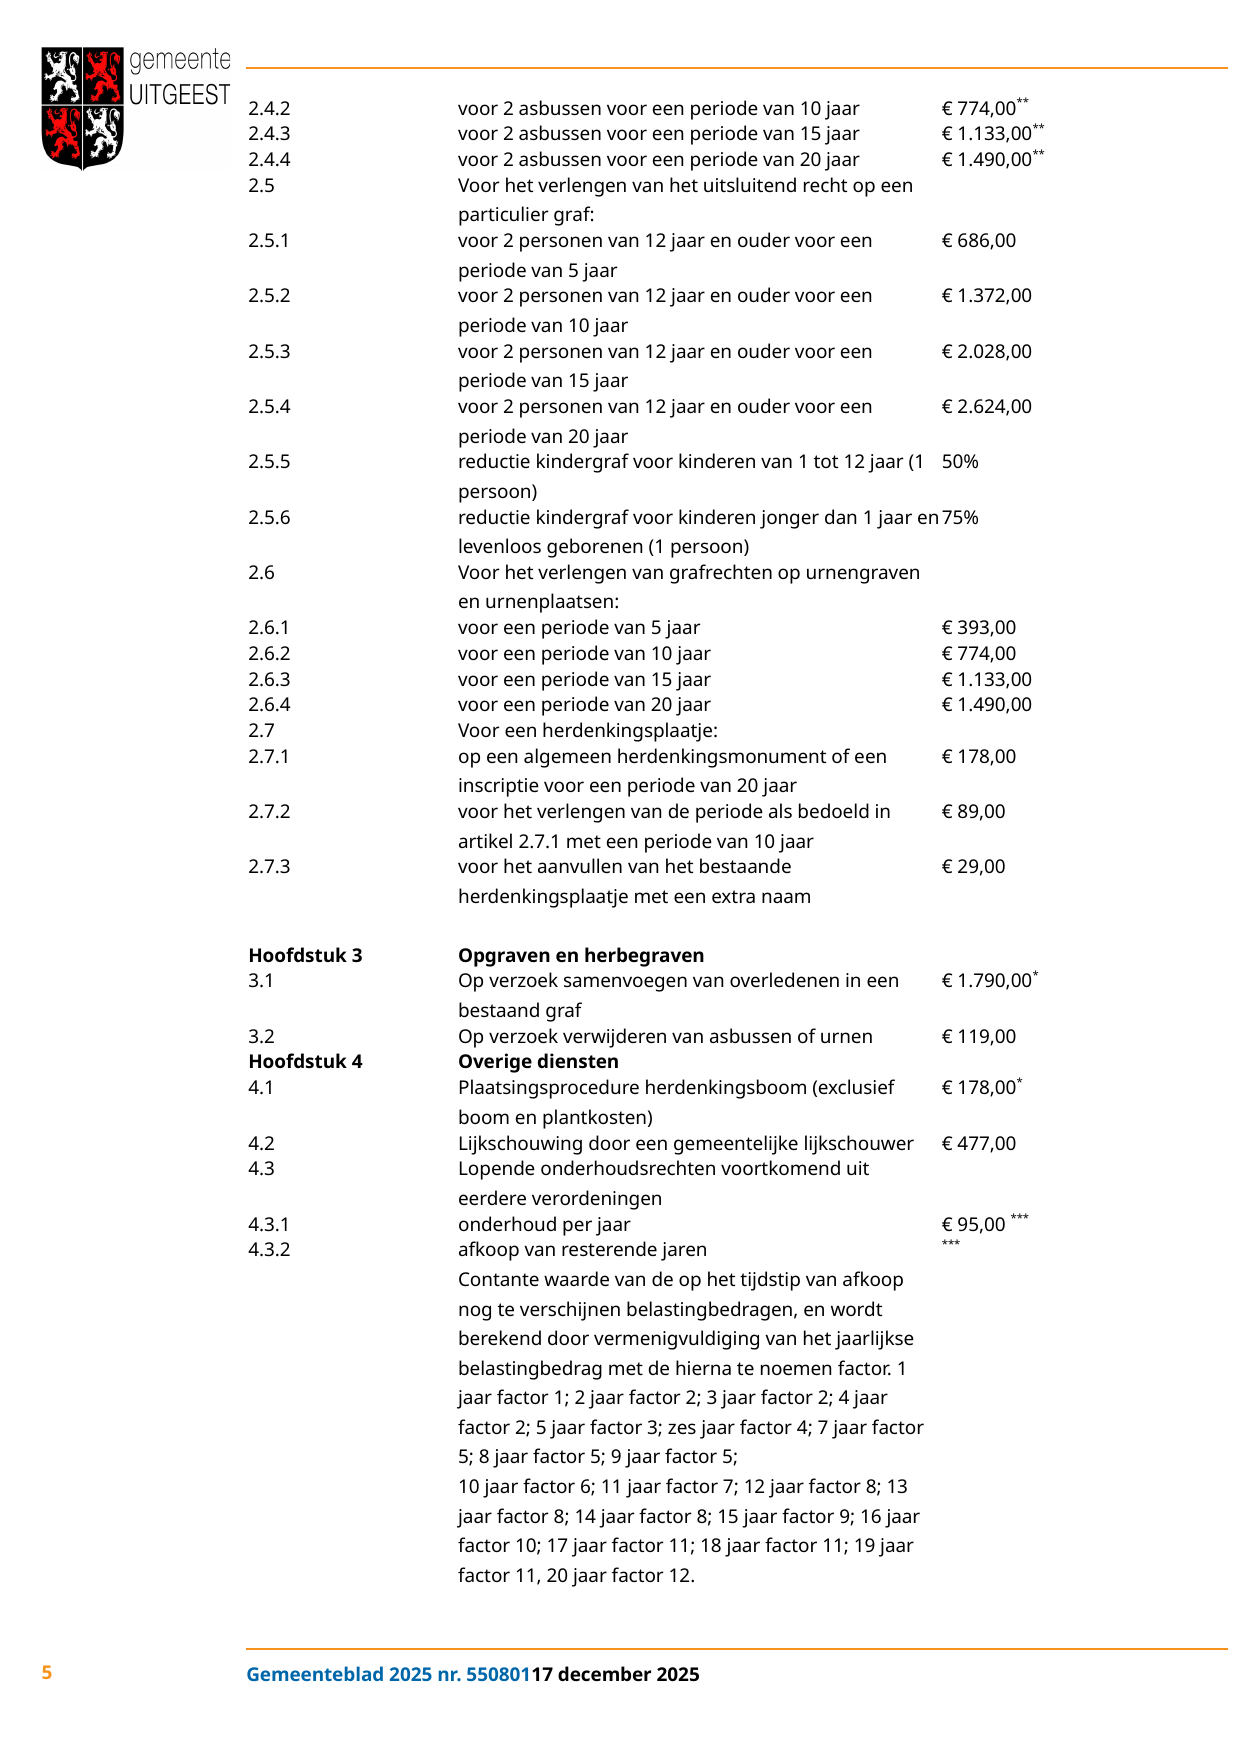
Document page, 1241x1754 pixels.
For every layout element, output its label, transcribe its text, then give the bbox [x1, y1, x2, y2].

table_cell 2.5.2 [248, 283, 458, 338]
table_cell € 477,00 [942, 1130, 1152, 1156]
table_cell voor een periode van 15 jaar [458, 666, 942, 692]
table_cell € 119,00 [942, 1023, 1152, 1049]
table_cell voor 2 personen van 12 jaar en ouder voor een periode van 20 jaar [458, 393, 942, 448]
table_cell € 686,00 [942, 227, 1152, 283]
table_cell Voor het verlengen van het uitsluitend recht op een particulier graf: [458, 172, 942, 227]
table_cell 2.6 [248, 559, 458, 614]
table_cell 2.6.1 [248, 615, 458, 640]
table_cell 2.6.2 [248, 640, 458, 666]
table_cell afkoop van resterende jaren Contante waarde van de op het tijdstip van afkoop nog te verschijnen belastingbedragen, en wordt berekend door vermenigvuldiging van het jaarlijkse belastingbedrag met de hierna te noemen factor. 1 jaar factor 1; 2 jaar factor 2; 3 jaar factor 2; 4 jaar factor 2; 5 jaar factor 3; zes jaar factor 4; 7 jaar factor 5; 8 jaar factor 5; 9 jaar factor 5; 10 jaar factor 6; 11 jaar factor 7; 12 jaar factor 8; 13 jaar factor 8; 14 jaar factor 8; 15 jaar factor 9; 16 jaar factor 10; 17 jaar factor 11; 18 jaar factor 11; 19 jaar factor 11, 20 jaar factor 12. [458, 1237, 942, 1588]
table_cell Voor het verlengen van grafrechten op urnengraven en urnenplaatsen: [458, 559, 942, 614]
table_cell 2.5 [248, 172, 458, 227]
table_cell 2.6.3 [248, 666, 458, 692]
table_cell reductie kindergraf voor kinderen van 1 tot 12 jaar (1 persoon) [458, 449, 942, 504]
table_cell 4.3.2 [248, 1237, 458, 1588]
table_cell voor een periode van 20 jaar [458, 692, 942, 717]
table_cell 4.3 [248, 1156, 458, 1211]
table_cell Overige diensten [458, 1049, 942, 1074]
table_cell 2.4.2 [248, 95, 458, 121]
table_cell Op verzoek samenvoegen van overledenen in een bestaand graf [458, 968, 942, 1023]
table_cell € 2.624,00 [942, 393, 1152, 448]
table_cell 2.7.2 [248, 799, 458, 854]
table_cell 2.7 [248, 718, 458, 743]
table_cell 2.4.4 [248, 146, 458, 172]
table_cell 2.7.3 [248, 854, 458, 909]
table_cell voor een periode van 5 jaar [458, 615, 942, 640]
table_cell 3.1 [248, 968, 458, 1023]
table_cell voor het aanvullen van het bestaande herdenkingsplaatje met een extra naam [458, 854, 942, 909]
table_cell 50% [942, 449, 1152, 504]
table_cell € 1.790,00* [942, 968, 1152, 1023]
table_cell Lopende onderhoudsrechten voortkomend uit eerdere verordeningen [458, 1156, 942, 1211]
table_cell voor een periode van 10 jaar [458, 640, 942, 666]
table_cell voor 2 personen van 12 jaar en ouder voor een periode van 5 jaar [458, 227, 942, 283]
table_cell onderhoud per jaar [458, 1211, 942, 1237]
table_cell Voor een herdenkingsplaatje: [458, 718, 942, 743]
table_cell Op verzoek verwijderen van asbussen of urnen [458, 1023, 942, 1049]
table_cell € 95,00 *** [942, 1211, 1152, 1237]
table_header Hoofdstuk 3 [248, 942, 458, 968]
table_cell op een algemeen herdenkingsmonument of een inscriptie voor een periode van 20 jaar [458, 743, 942, 798]
table_cell 2.5.6 [248, 504, 458, 559]
table_cell € 89,00 [942, 799, 1152, 854]
table_cell € 1.490,00 [942, 692, 1152, 717]
table_cell [942, 559, 1152, 614]
table_cell € 29,00 [942, 854, 1152, 909]
table_cell € 178,00* [942, 1075, 1152, 1130]
table_cell 2.4.3 [248, 121, 458, 146]
table_cell 2.6.4 [248, 692, 458, 717]
table_cell 4.2 [248, 1130, 458, 1156]
table_cell 2.5.5 [248, 449, 458, 504]
table_cell voor 2 personen van 12 jaar en ouder voor een periode van 10 jaar [458, 283, 942, 338]
table_cell 2.5.3 [248, 338, 458, 393]
table_cell reductie kindergraf voor kinderen jonger dan 1 jaar en levenloos geborenen (1 persoon) [458, 504, 942, 559]
table_cell 3.2 [248, 1023, 458, 1049]
table_cell € 178,00 [942, 743, 1152, 798]
table_cell voor 2 personen van 12 jaar en ouder voor een periode van 15 jaar [458, 338, 942, 393]
table_header Opgraven en herbegraven [458, 942, 942, 968]
table_cell € 2.028,00 [942, 338, 1152, 393]
table_header [942, 942, 1152, 968]
table_cell 4.3.1 [248, 1211, 458, 1237]
table_cell € 774,00 [942, 640, 1152, 666]
picture [41, 47, 231, 172]
table_cell voor 2 asbussen voor een periode van 20 jaar [458, 146, 942, 172]
table_cell € 393,00 [942, 615, 1152, 640]
table_cell 2.7.1 [248, 743, 458, 798]
table_cell [942, 172, 1152, 227]
table_cell 2.5.1 [248, 227, 458, 283]
table_cell [942, 1049, 1152, 1074]
table_cell [942, 718, 1152, 743]
table_cell voor 2 asbussen voor een periode van 15 jaar [458, 121, 942, 146]
table_cell € 1.372,00 [942, 283, 1152, 338]
table_cell voor het verlengen van de periode als bedoeld in artikel 2.7.1 met een periode van 10 jaar [458, 799, 942, 854]
table_cell [942, 1156, 1152, 1211]
table_cell 75% [942, 504, 1152, 559]
table_cell *** [942, 1237, 1152, 1588]
table_cell € 1.133,00 [942, 666, 1152, 692]
table_cell € 1.490,00** [942, 146, 1152, 172]
table_cell € 1.133,00** [942, 121, 1152, 146]
table_cell € 774,00** [942, 95, 1152, 121]
table_cell Plaatsingsprocedure herdenkingsboom (exclusief boom en plantkosten) [458, 1075, 942, 1130]
table_cell 2.5.4 [248, 393, 458, 448]
table_cell voor 2 asbussen voor een periode van 10 jaar [458, 95, 942, 121]
table_cell Lijkschouwing door een gemeentelijke lijkschouwer [458, 1130, 942, 1156]
table_cell Hoofdstuk 4 [248, 1049, 458, 1074]
table_cell 4.1 [248, 1075, 458, 1130]
